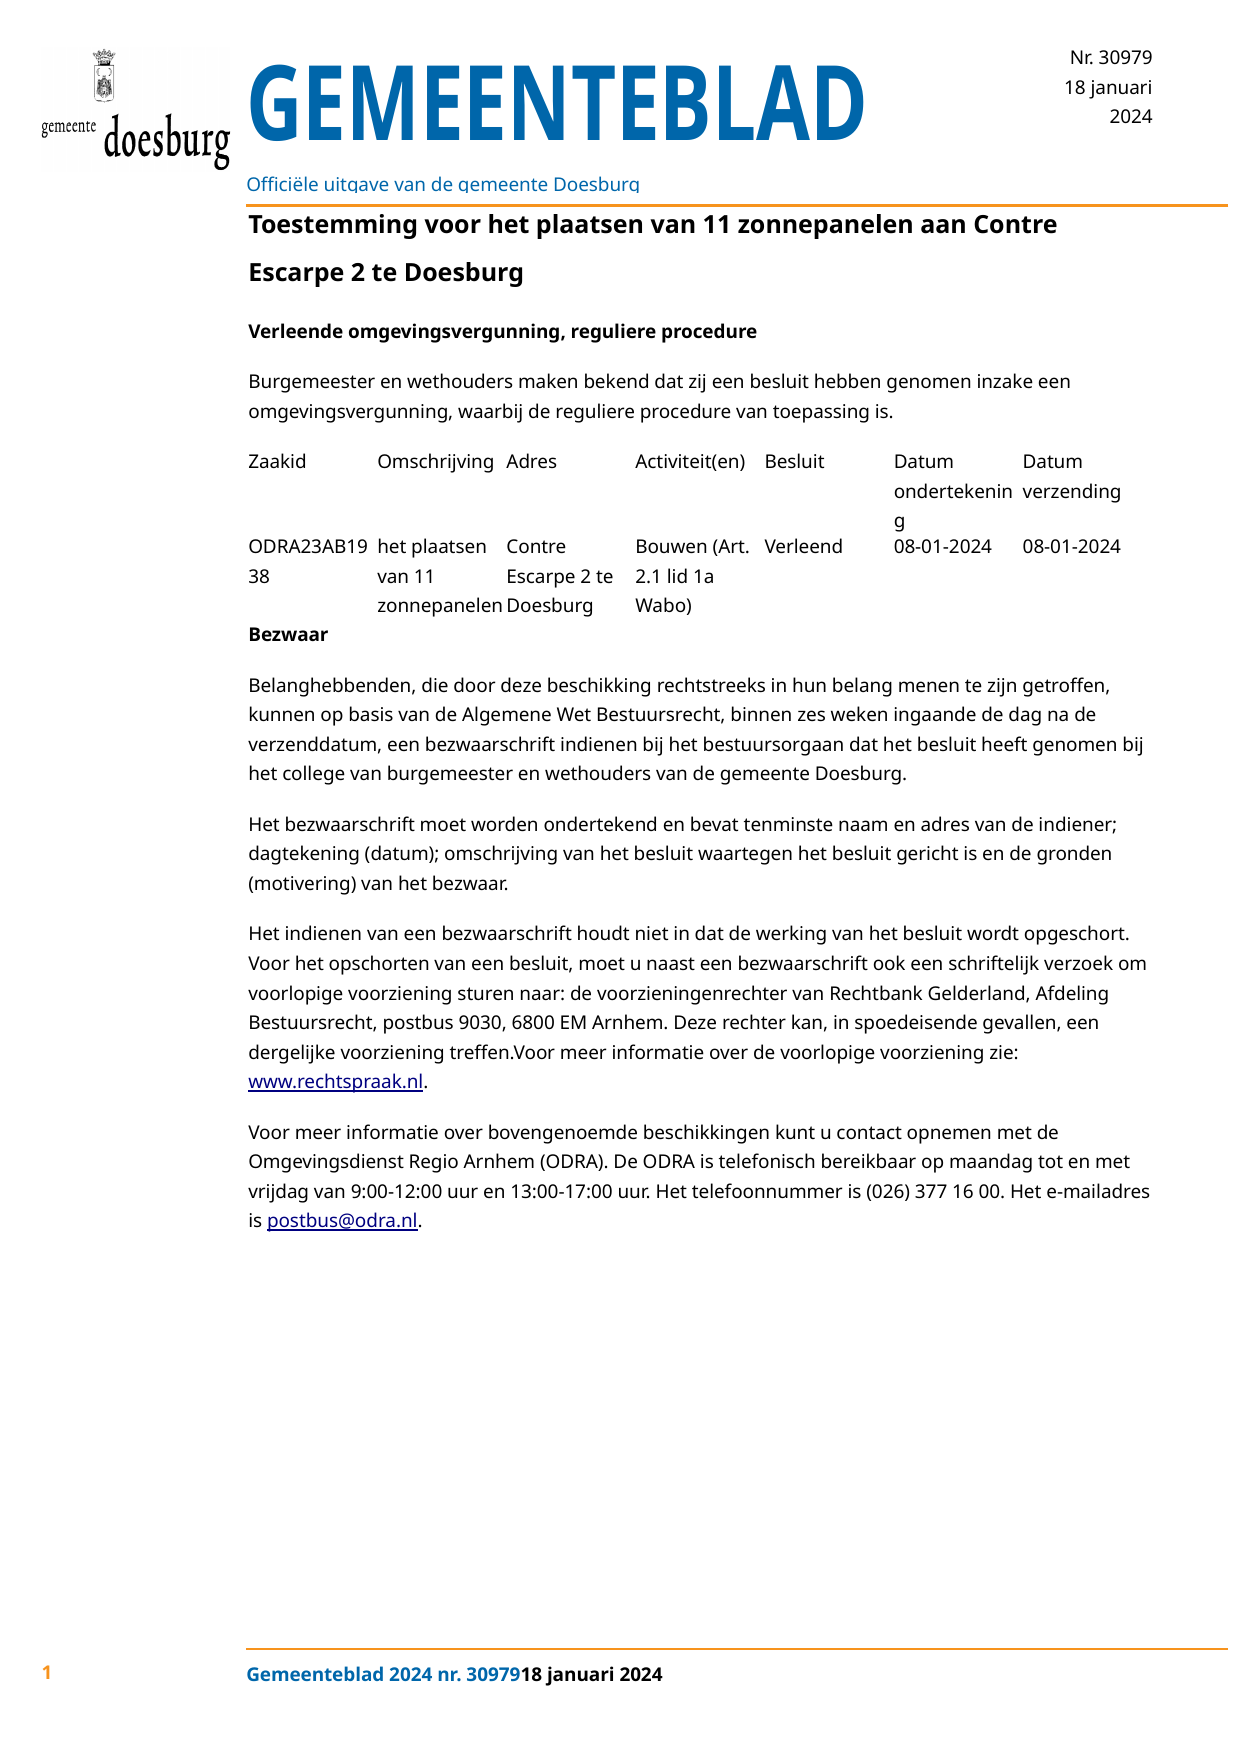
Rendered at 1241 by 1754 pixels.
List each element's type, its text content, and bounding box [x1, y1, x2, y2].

table_cell het plaatsen van 11 zonnepanelen [377, 533, 506, 618]
table_header Datum verzending [1023, 449, 1152, 533]
table_header Zaakid [248, 449, 377, 533]
text Voor meer informatie over bovengenoemde beschikkingen kunt u contact opnemen met de Omgevingsdienst Regio Arnhem (ODRA). De ODRA is telefonisch bereikbaar op maandag tot en met vrijdag van 9:00-12:00 uur en 13:00-17:00 uur. Het telefoonnummer is (026) 377 16 00. Het e-mailadres is postbus@odra.nl. [248, 1119, 1152, 1233]
table_header Adres [506, 449, 635, 533]
text Verleende omgevingsvergunning, reguliere procedure [248, 318, 1152, 344]
text Het indienen van een bezwaarschrift houdt niet in dat de werking van het besluit wordt opgeschort. Voor het opschorten van een besluit, moet u naast een bezwaarschrift ook een schriftelijk verzoek om voorlopige voorziening sturen naar: de voorzieningenrechter van Rechtbank Gelderland, Afdeling Bestuursrecht, postbus 9030, 6800 EM Arnhem. Deze rechter kan, in spoedeisende gevallen, een dergelijke voorziening treffen.Voor meer informatie over de voorlopige voorziening zie: www.rechtspraak.nl. [248, 921, 1152, 1094]
table_cell 08-01-2024 [894, 533, 1022, 618]
text Bezwaar [248, 621, 1152, 647]
table_header Datum ondertekening [894, 449, 1022, 533]
table_header Activiteit(en) [635, 449, 764, 533]
text Burgemeester en wethouders maken bekend dat zij een besluit hebben genomen inzake een omgevingsvergunning, waarbij de reguliere procedure van toepassing is. [248, 368, 1152, 424]
table_header Besluit [764, 449, 893, 533]
text Belanghebbenden, die door deze beschikking rechtstreeks in hun belang menen te zijn getroffen, kunnen op basis van de Algemene Wet Bestuursrecht, binnen zes weken ingaande de dag na de verzenddatum, een bezwaarschrift indienen bij het bestuursorgaan dat het besluit heeft genomen bij het college van burgemeester en wethouders van de gemeente Doesburg. [248, 672, 1152, 786]
table_cell 08-01-2024 [1023, 533, 1152, 618]
table_cell ODRA23AB1938 [248, 533, 377, 618]
text Het bezwaarschrift moet worden ondertekend en bevat tenminste naam en adres van de indiener; dagtekening (datum); omschrijving van het besluit waartegen het besluit gericht is en de gronden (motivering) van het bezwaar. [248, 811, 1152, 896]
table_header Omschrijving [377, 449, 506, 533]
picture [41, 47, 231, 172]
table_cell Verleend [764, 533, 893, 618]
text Toestemming voor het plaatsen van 11 zonnepanelen aan Contre Escarpe 2 te Doesburg [248, 207, 1152, 288]
table_cell Contre Escarpe 2 te Doesburg [506, 533, 635, 618]
table_cell Bouwen (Art. 2.1 lid 1a Wabo) [635, 533, 764, 618]
